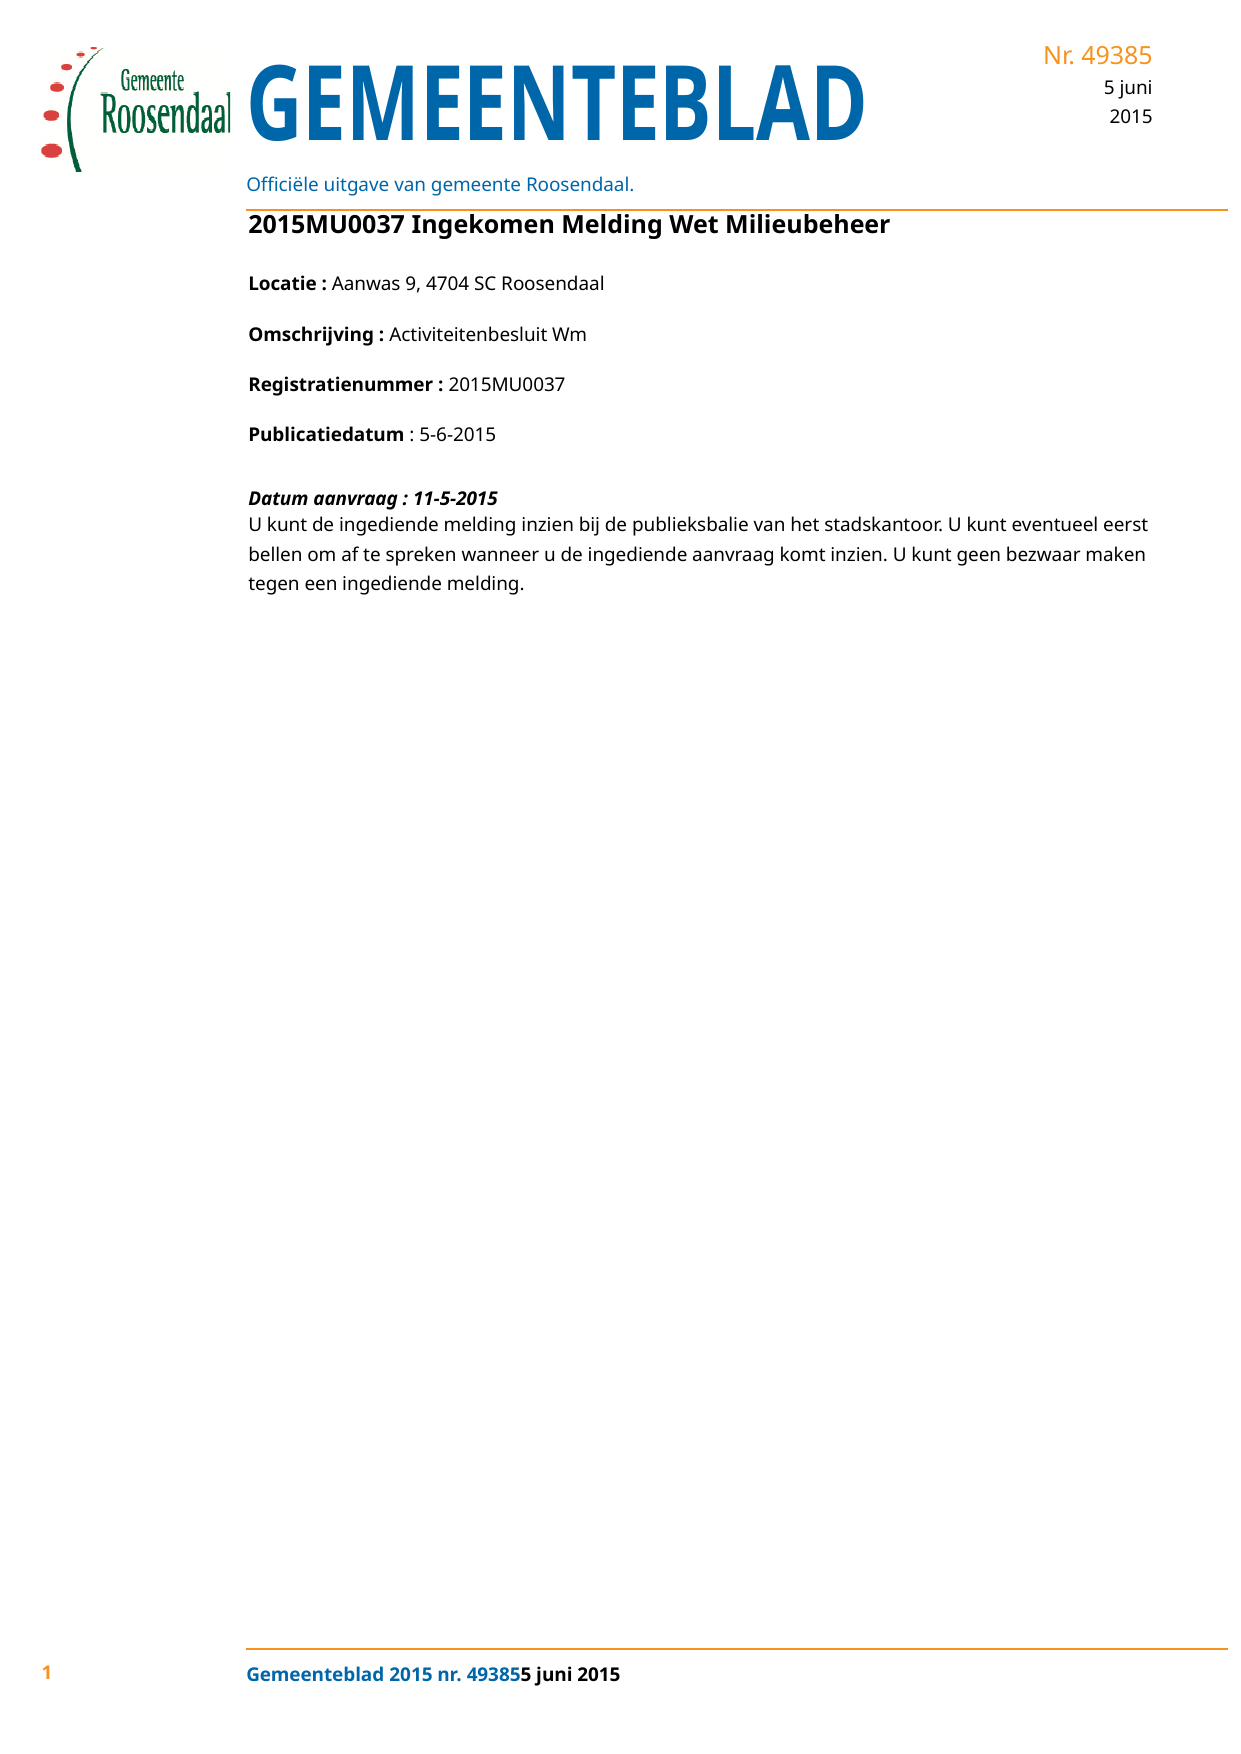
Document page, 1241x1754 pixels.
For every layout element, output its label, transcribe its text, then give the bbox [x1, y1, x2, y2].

text Publicatiedatum : 5-6-2015 [248, 422, 1152, 447]
text Registratienummer : 2015MU0037 [248, 371, 1152, 397]
text Omschrijving : Activiteitenbesluit Wm [248, 321, 1152, 346]
text 2015MU0037 Ingekomen Melding Wet Milieubeheer [248, 211, 1152, 241]
picture [41, 47, 231, 172]
text U kunt de ingediende melding inzien bij de publieksbalie van het stadskantoor. U kunt eventueel eerst bellen om af te spreken wanneer u de ingediende aanvraag komt inzien. U kunt geen bezwaar maken tegen een ingediende melding. [248, 511, 1152, 596]
text Datum aanvraag : 11-5-2015 [248, 486, 1152, 511]
text Locatie : Aanwas 9, 4704 SC Roosendaal [248, 270, 1152, 296]
